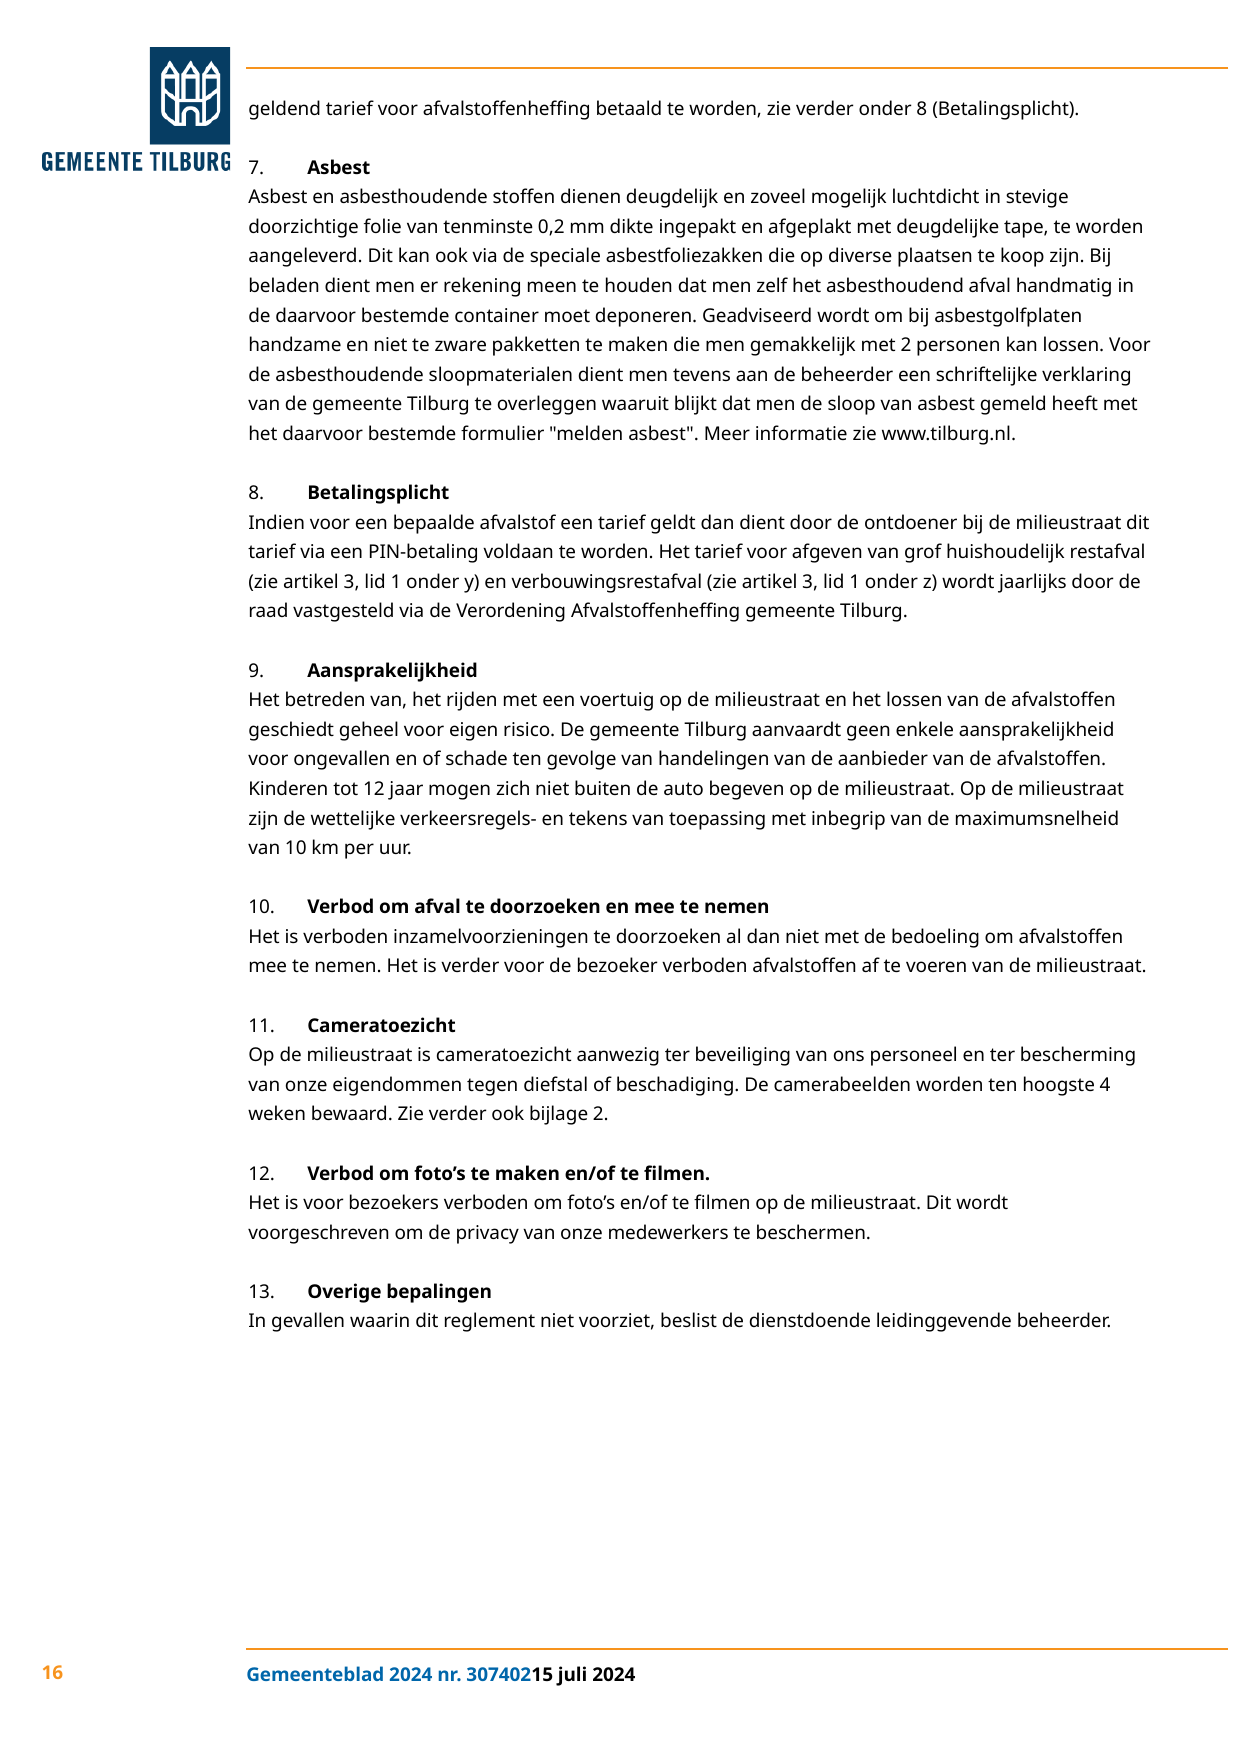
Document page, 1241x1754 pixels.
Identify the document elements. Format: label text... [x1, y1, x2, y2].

list Betalingsplicht [248, 479, 1152, 505]
list Asbest [248, 154, 1152, 180]
list Verbod om afval te doorzoeken en mee te nemen [248, 893, 1152, 919]
text In gevallen waarin dit reglement niet voorziet, beslist de dienstdoende leidinggevende beheerder. [248, 1308, 1152, 1333]
list Aansprakelijkheid [248, 657, 1152, 683]
text Op de milieustraat is cameratoezicht aanwezig ter beveiliging van ons personeel en ter bescherming van onze eigendommen tegen diefstal of beschadiging. De camerabeelden worden ten hoogste 4 weken bewaard. Zie verder ook bijlage 2. [248, 1041, 1152, 1126]
list Overige bepalingen [248, 1278, 1152, 1304]
text Het betreden van, het rijden met een voertuig op de milieustraat en het lossen van de afvalstoffen geschiedt geheel voor eigen risico. De gemeente Tilburg aanvaardt geen enkele aansprakelijkheid voor ongevallen en of schade ten gevolge van handelingen van de aanbieder van de afvalstoffen. Kinderen tot 12 jaar mogen zich niet buiten de auto begeven op de milieustraat. Op de milieustraat zijn de wettelijke verkeersregels- en tekens van toepassing met inbegrip van de maximumsnelheid van 10 km per uur. [248, 686, 1152, 860]
text Asbest en asbesthoudende stoffen dienen deugdelijk en zoveel mogelijk luchtdicht in stevige doorzichtige folie van tenminste 0,2 mm dikte ingepakt en afgeplakt met deugdelijke tape, te worden aangeleverd. Dit kan ook via de speciale asbestfoliezakken die op diverse plaatsen te koop zijn. Bij beladen dient men er rekening meen te houden dat men zelf het asbesthoudend afval handmatig in de daarvoor bestemde container moet deponeren. Geadviseerd wordt om bij asbestgolfplaten handzame en niet te zware pakketten te maken die men gemakkelijk met 2 personen kan lossen. Voor de asbesthoudende sloopmaterialen dient men tevens aan de beheerder een schriftelijke verklaring van de gemeente Tilburg te overleggen waaruit blijkt dat men de sloop van asbest gemeld heeft met het daarvoor bestemde formulier "melden asbest". Meer informatie zie www.tilburg.nl. [248, 183, 1152, 446]
text Het is verboden inzamelvoorzieningen te doorzoeken al dan niet met de bedoeling om afvalstoffen mee te nemen. Het is verder voor de bezoeker verboden afvalstoffen af te voeren van de milieustraat. [248, 923, 1152, 978]
text Indien voor een bepaalde afvalstof een tarief geldt dan dient door de ontdoener bij de milieustraat dit tarief via een PIN-betaling voldaan te worden. Het tarief voor afgeven van grof huishoudelijk restafval (zie artikel 3, lid 1 onder y) en verbouwingsrestafval (zie artikel 3, lid 1 onder z) wordt jaarlijks door de raad vastgesteld via de Verordening Afvalstoffenheffing gemeente Tilburg. [248, 509, 1152, 623]
list Cameratoezicht [248, 1012, 1152, 1038]
list Verbod om foto’s te maken en/of te filmen. [248, 1160, 1152, 1186]
picture [41, 47, 231, 172]
text geldend tarief voor afvalstoffenheffing betaald te worden, zie verder onder 8 (Betalingsplicht). [248, 95, 1152, 121]
text Het is voor bezoekers verboden om foto’s en/of te filmen op de milieustraat. Dit wordt voorgeschreven om de privacy van onze medewerkers te beschermen. [248, 1189, 1152, 1245]
